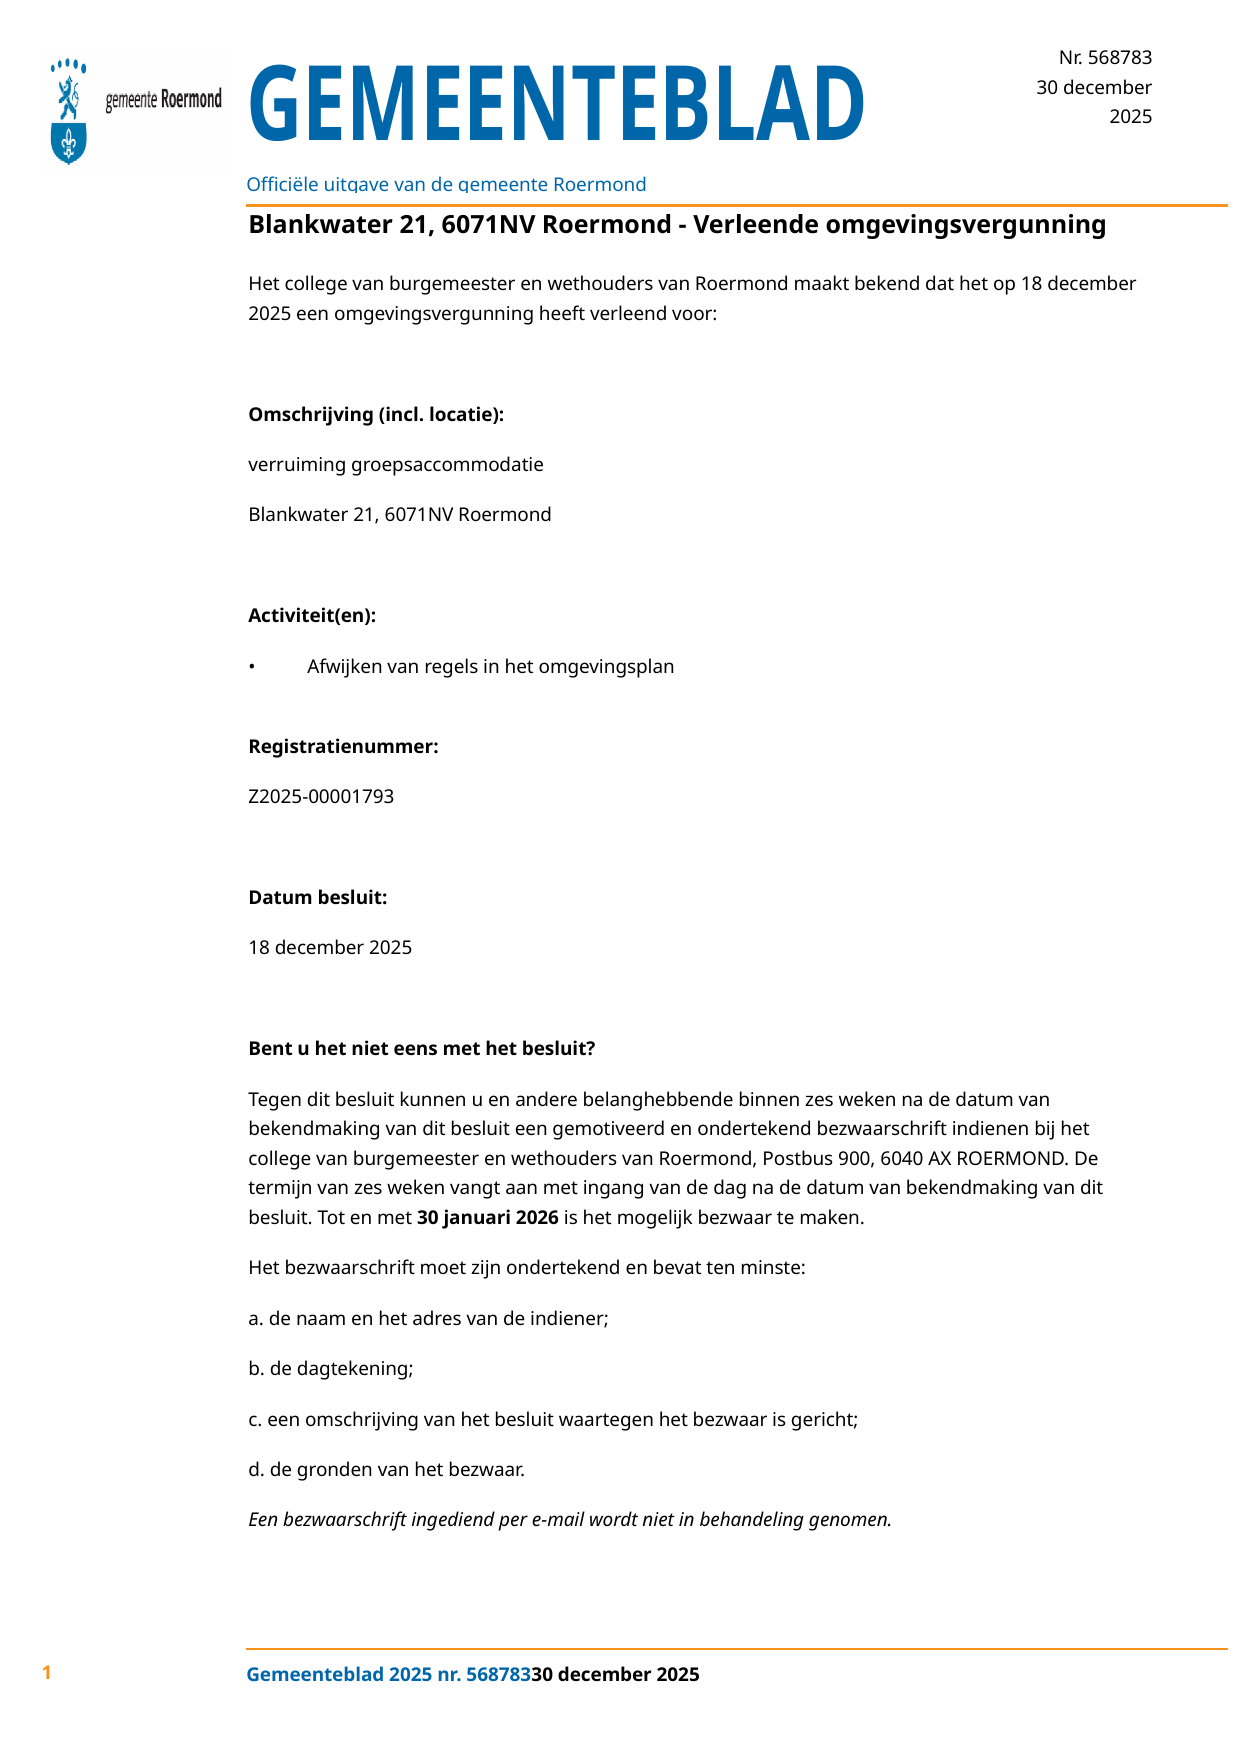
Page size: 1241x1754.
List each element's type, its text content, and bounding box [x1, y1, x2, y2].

text Bent u het niet eens met het besluit? [248, 1035, 1152, 1061]
picture [41, 47, 231, 172]
text b. de dagtekening; [248, 1355, 1152, 1381]
text Blankwater 21, 6071NV Roermond [248, 502, 1152, 527]
text Het bezwaarschrift moet zijn ondertekend en bevat ten minste: [248, 1254, 1152, 1280]
text Z2025-00001793 [248, 783, 1152, 809]
list Afwijken van regels in het omgevingsplan [248, 653, 1152, 678]
text a. de naam en het adres van de indiener; [248, 1305, 1152, 1331]
text Het college van burgemeester en wethouders van Roermond maakt bekend dat het op 18 december 2025 een omgevingsvergunning heeft verleend voor: [248, 270, 1152, 326]
text 18 december 2025 [248, 934, 1152, 960]
text Activiteit(en): [248, 602, 1152, 628]
text verruiming groepsaccommodatie [248, 451, 1152, 477]
text Registratienummer: [248, 733, 1152, 758]
text Omschrijving (incl. locatie): [248, 401, 1152, 426]
text c. een omschrijving van het besluit waartegen het bezwaar is gericht; [248, 1406, 1152, 1431]
text d. de gronden van het bezwaar. [248, 1456, 1152, 1482]
text Blankwater 21, 6071NV Roermond - Verleende omgevingsvergunning [248, 207, 1152, 241]
text Tegen dit besluit kunnen u en andere belanghebbende binnen zes weken na de datum van bekendmaking van dit besluit een gemotiveerd en ondertekend bezwaarschrift indienen bij het college van burgemeester en wethouders van Roermond, Postbus 900, 6040 AX ROERMOND. De termijn van zes weken vangt aan met ingang van de dag na de datum van bekendmaking van dit besluit. Tot en met 30 januari 2026 is het mogelijk bezwaar te maken. [248, 1086, 1152, 1230]
text Datum besluit: [248, 884, 1152, 910]
text Een bezwaarschrift ingediend per e-mail wordt niet in behandeling genomen. [248, 1507, 1152, 1532]
